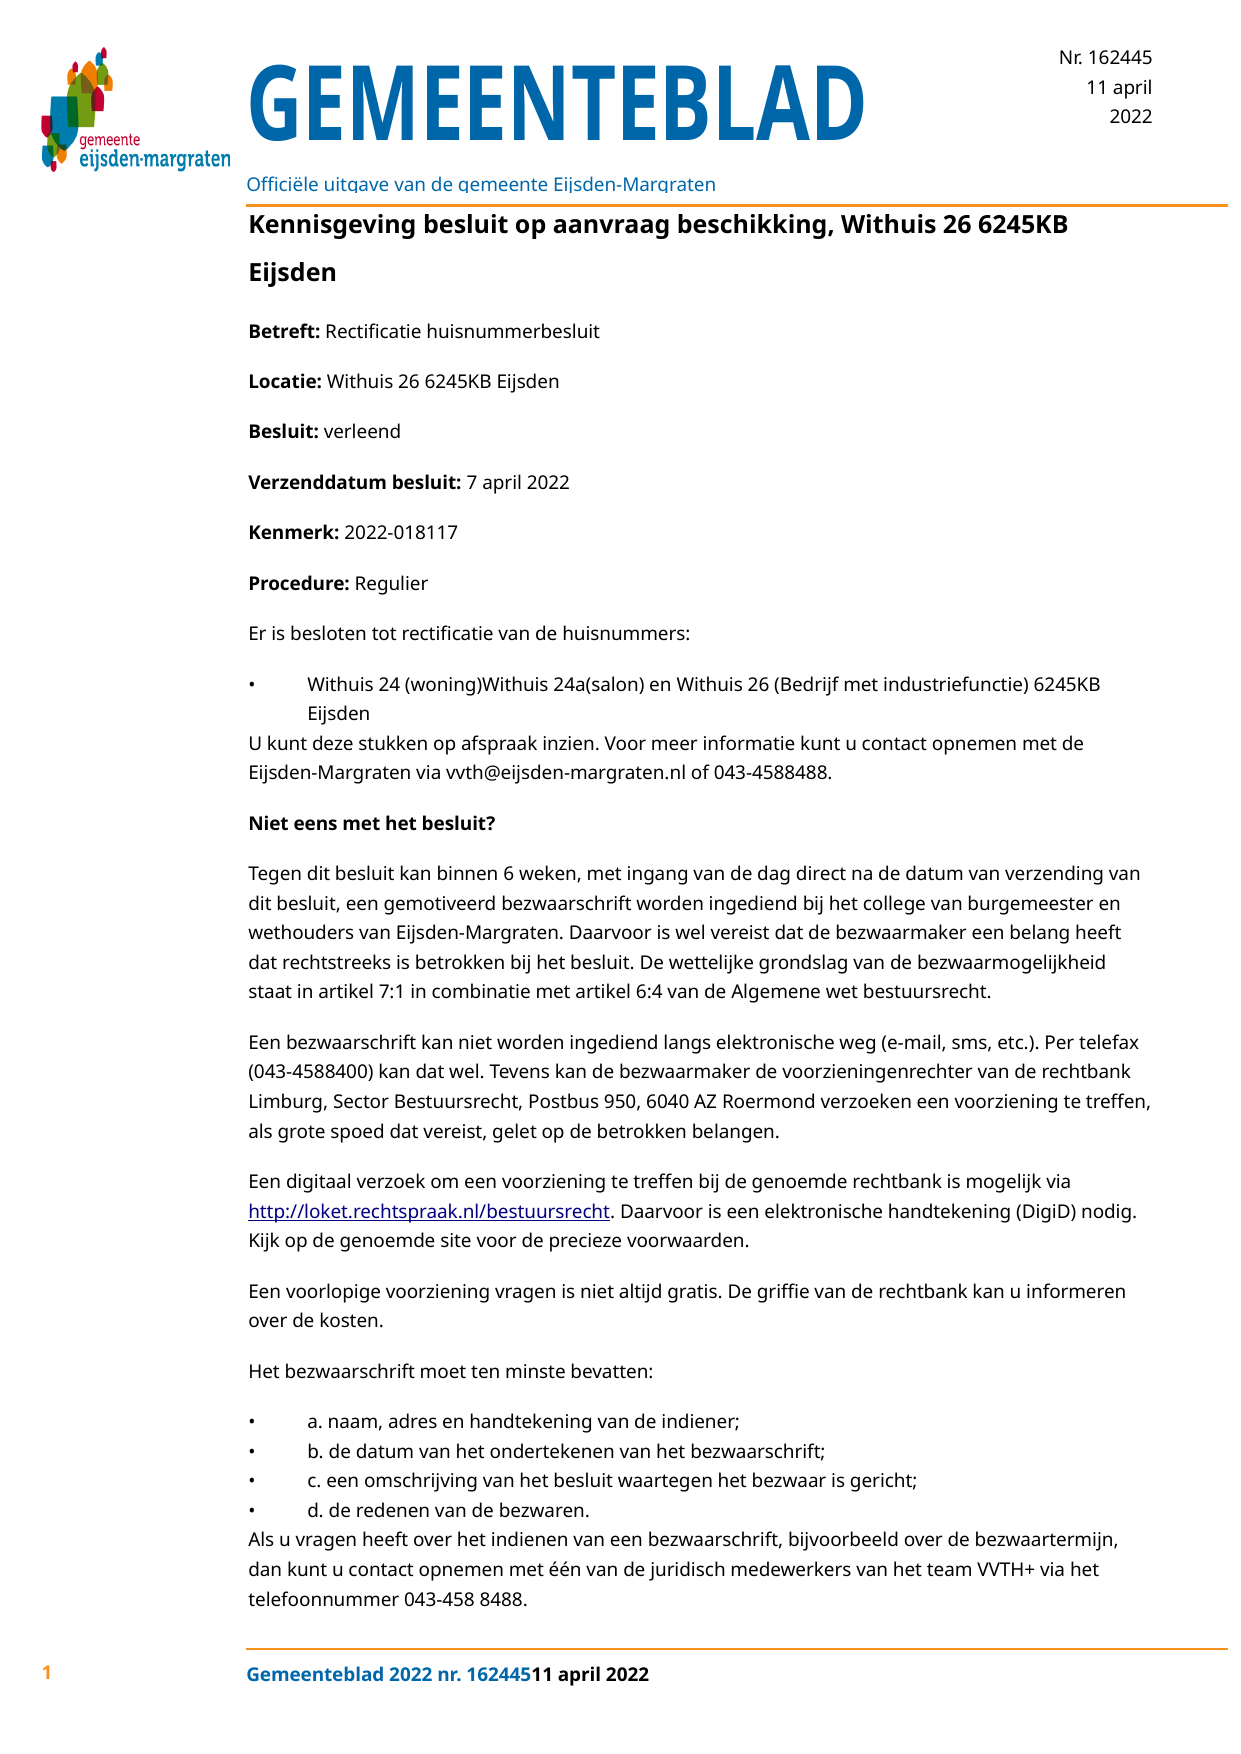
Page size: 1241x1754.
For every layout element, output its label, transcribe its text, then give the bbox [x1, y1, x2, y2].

text Er is besloten tot rectificatie van de huisnummers: [248, 620, 1152, 646]
text Tegen dit besluit kan binnen 6 weken, met ingang van de dag direct na de datum van verzending van dit besluit, een gemotiveerd bezwaarschrift worden ingediend bij het college van burgemeester en wethouders van Eijsden-Margraten. Daarvoor is wel vereist dat de bezwaarmaker een belang heeft dat rechtstreeks is betrokken bij het besluit. De wettelijke grondslag van de bezwaarmogelijkheid staat in artikel 7:1 in combinatie met artikel 6:4 van de Algemene wet bestuursrecht. [248, 860, 1152, 1004]
text U kunt deze stukken op afspraak inzien. Voor meer informatie kunt u contact opnemen met de Eijsden-Margraten via vvth@eijsden-margraten.nl of 043-4588488. [248, 730, 1152, 785]
text Betreft: Rectificatie huisnummerbesluit [248, 318, 1152, 344]
text Kenmerk: 2022-018117 [248, 519, 1152, 545]
text Procedure: Regulier [248, 570, 1152, 596]
text Kennisgeving besluit op aanvraag beschikking, Withuis 26 6245KB Eijsden [248, 207, 1152, 288]
picture [41, 47, 231, 172]
list d. de redenen van de bezwaren. [248, 1497, 1152, 1523]
text Besluit: verleend [248, 419, 1152, 444]
text Als u vragen heeft over het indienen van een bezwaarschrift, bijvoorbeeld over de bezwaartermijn, dan kunt u contact opnemen met één van de juridisch medewerkers van het team VVTH+ via het telefoonnummer 043-458 8488. [248, 1527, 1152, 1612]
list c. een omschrijving van het besluit waartegen het bezwaar is gericht; [248, 1467, 1152, 1493]
text Locatie: Withuis 26 6245KB Eijsden [248, 368, 1152, 394]
text Niet eens met het besluit? [248, 810, 1152, 836]
text Verzenddatum besluit: 7 april 2022 [248, 469, 1152, 495]
list b. de datum van het ondertekenen van het bezwaarschrift; [248, 1438, 1152, 1464]
text Een bezwaarschrift kan niet worden ingediend langs elektronische weg (e-mail, sms, etc.). Per telefax (043-4588400) kan dat wel. Tevens kan de bezwaarmaker de voorzieningenrechter van de rechtbank Limburg, Sector Bestuursrecht, Postbus 950, 6040 AZ Roermond verzoeken een voorziening te treffen, als grote spoed dat vereist, gelet op de betrokken belangen. [248, 1029, 1152, 1144]
list a. naam, adres en handtekening van de indiener; [248, 1408, 1152, 1434]
text Een voorlopige voorziening vragen is niet altijd gratis. De griffie van de rechtbank kan u informeren over de kosten. [248, 1278, 1152, 1333]
text Het bezwaarschrift moet ten minste bevatten: [248, 1358, 1152, 1384]
text Een digitaal verzoek om een voorziening te treffen bij de genoemde rechtbank is mogelijk via http://loket.rechtspraak.nl/bestuursrecht. Daarvoor is een elektronische handtekening (DigiD) nodig. Kijk op de genoemde site voor de precieze voorwaarden. [248, 1168, 1152, 1253]
list Withuis 24 (woning)Withuis 24a(salon) en Withuis 26 (Bedrijf met industriefunctie) 6245KB Eijsden [248, 671, 1152, 726]
